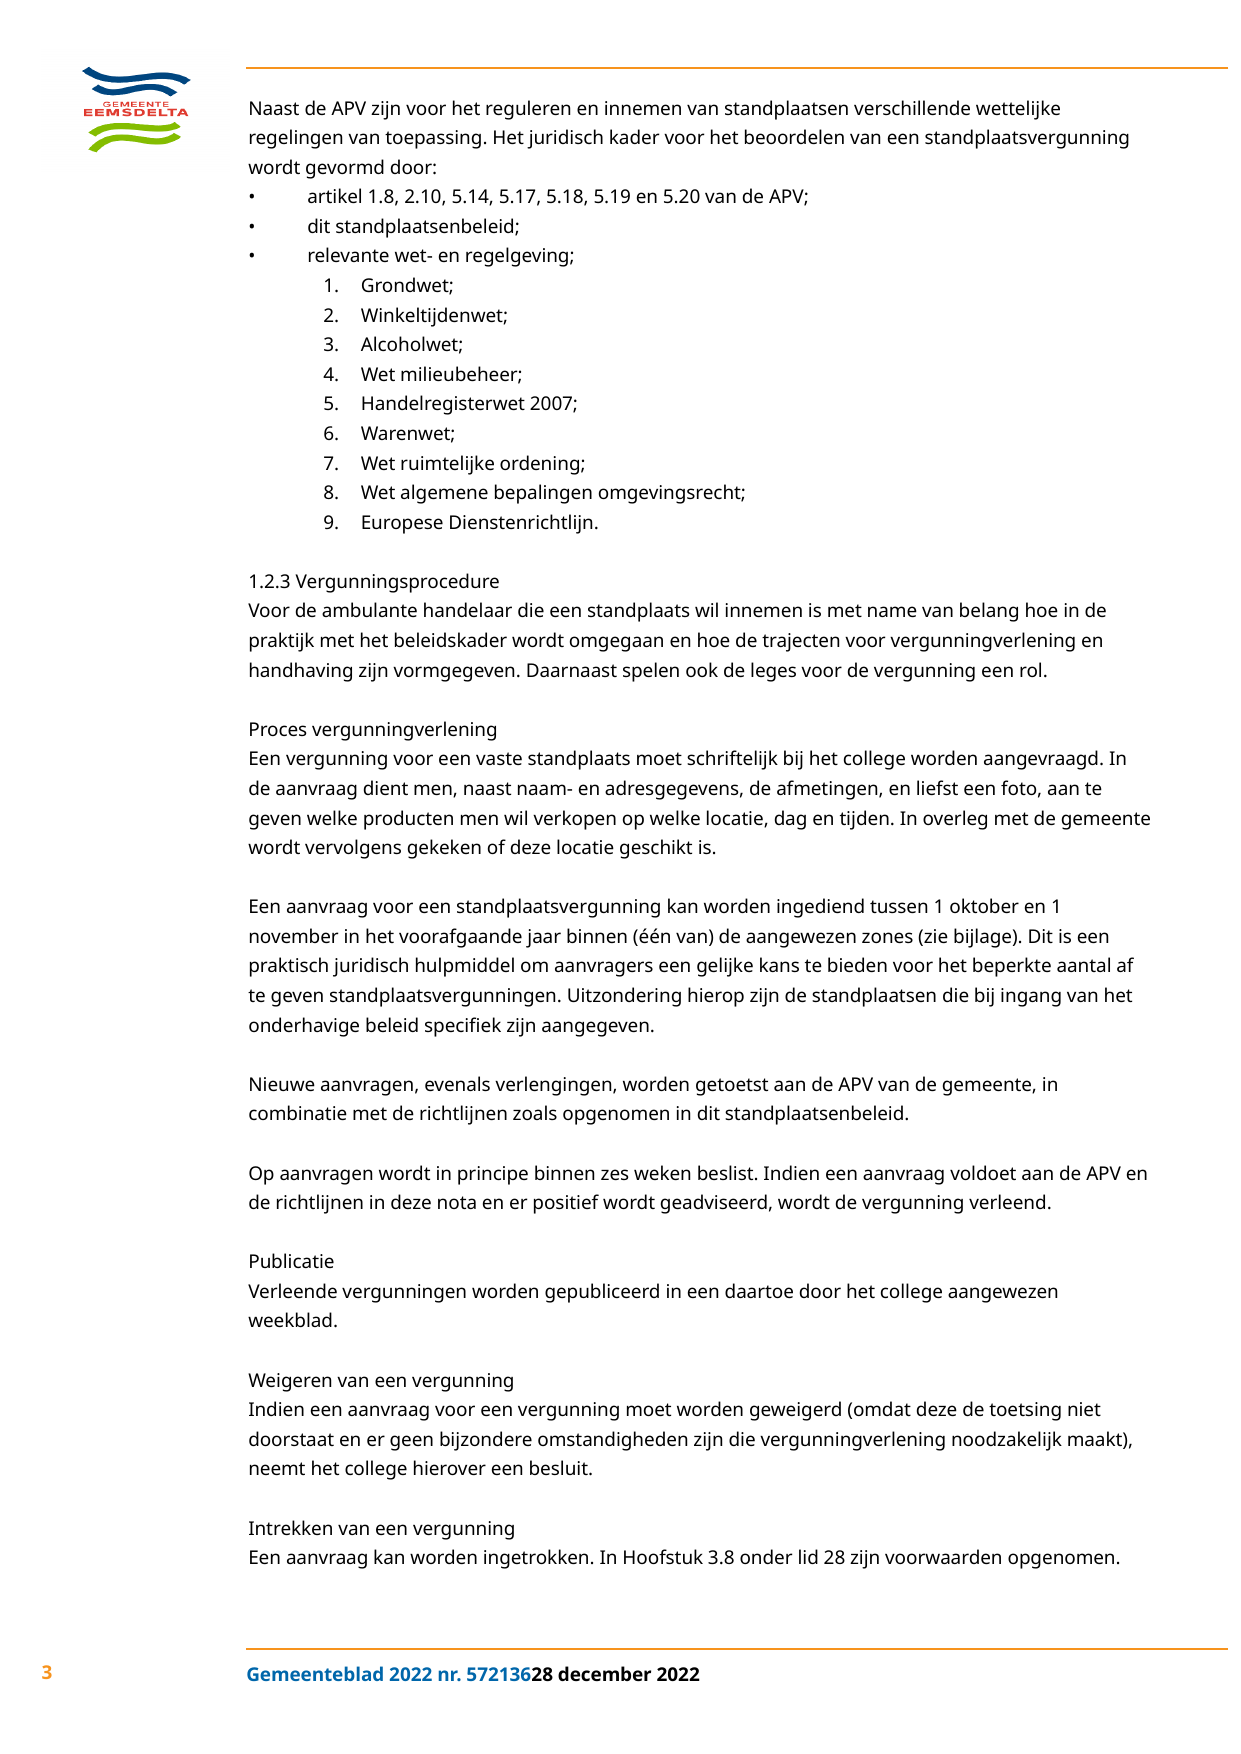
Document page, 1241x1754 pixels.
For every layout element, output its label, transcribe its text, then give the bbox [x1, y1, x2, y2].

text Op aanvragen wordt in principe binnen zes weken beslist. Indien een aanvraag voldoet aan de APV en de richtlijnen in deze nota en er positief wordt geadviseerd, wordt de vergunning verleend. [248, 1160, 1152, 1215]
text Verleende vergunningen worden gepubliceerd in een daartoe door het college aangewezen weekblad. [248, 1278, 1152, 1333]
text Publicatie [248, 1248, 1152, 1274]
list dit standplaatsenbeleid; [248, 213, 1152, 239]
list Winkeltijdenwet; [323, 302, 1152, 328]
list Europese Dienstenrichtlijn. [323, 509, 1152, 535]
text Indien een aanvraag voor een vergunning moet worden geweigerd (omdat deze de toetsing niet doorstaat en er geen bijzondere omstandigheden zijn die vergunningverlening noodzakelijk maakt), neemt het college hierover een besluit. [248, 1396, 1152, 1481]
text Voor de ambulante handelaar die een standplaats wil innemen is met name van belang hoe in de praktijk met het beleidskader wordt omgegaan en hoe de trajecten voor vergunningverlening en handhaving zijn vormgegeven. Daarnaast spelen ook de leges voor de vergunning een rol. [248, 598, 1152, 683]
text Naast de APV zijn voor het reguleren en innemen van standplaatsen verschillende wettelijke regelingen van toepassing. Het juridisch kader voor het beoordelen van een standplaatsvergunning wordt gevormd door: [248, 95, 1152, 180]
text Proces vergunningverlening [248, 716, 1152, 742]
list relevante wet- en regelgeving; [248, 243, 1152, 268]
list Grondwet; [323, 272, 1152, 298]
picture [41, 47, 231, 172]
list Wet algemene bepalingen omgevingsrecht; [323, 479, 1152, 505]
text Nieuwe aanvragen, evenals verlengingen, worden getoetst aan de APV van de gemeente, in combinatie met de richtlijnen zoals opgenomen in dit standplaatsenbeleid. [248, 1071, 1152, 1126]
text Een aanvraag voor een standplaatsvergunning kan worden ingediend tussen 1 oktober en 1 november in het voorafgaande jaar binnen (één van) de aangewezen zones (zie bijlage). Dit is een praktisch juridisch hulpmiddel om aanvragers een gelijke kans te bieden voor het beperkte aantal af te geven standplaatsvergunningen. Uitzondering hierop zijn de standplaatsen die bij ingang van het onderhavige beleid specifiek zijn aangegeven. [248, 893, 1152, 1038]
list Wet milieubeheer; [323, 361, 1152, 387]
text Weigeren van een vergunning [248, 1367, 1152, 1393]
text Intrekken van een vergunning [248, 1515, 1152, 1541]
list Handelregisterwet 2007; [323, 391, 1152, 416]
list Wet ruimtelijke ordening; [323, 450, 1152, 476]
list Warenwet; [323, 420, 1152, 446]
text Een aanvraag kan worden ingetrokken. In Hoofstuk 3.8 onder lid 28 zijn voorwaarden opgenomen. [248, 1544, 1152, 1570]
text 1.2.3 Vergunningsprocedure [248, 568, 1152, 594]
list Alcoholwet; [323, 331, 1152, 357]
text Een vergunning voor een vaste standplaats moet schriftelijk bij het college worden aangevraagd. In de aanvraag dient men, naast naam- en adresgegevens, de afmetingen, en liefst een foto, aan te geven welke producten men wil verkopen op welke locatie, dag en tijden. In overleg met de gemeente wordt vervolgens gekeken of deze locatie geschikt is. [248, 746, 1152, 860]
list artikel 1.8, 2.10, 5.14, 5.17, 5.18, 5.19 en 5.20 van de APV; [248, 183, 1152, 209]
